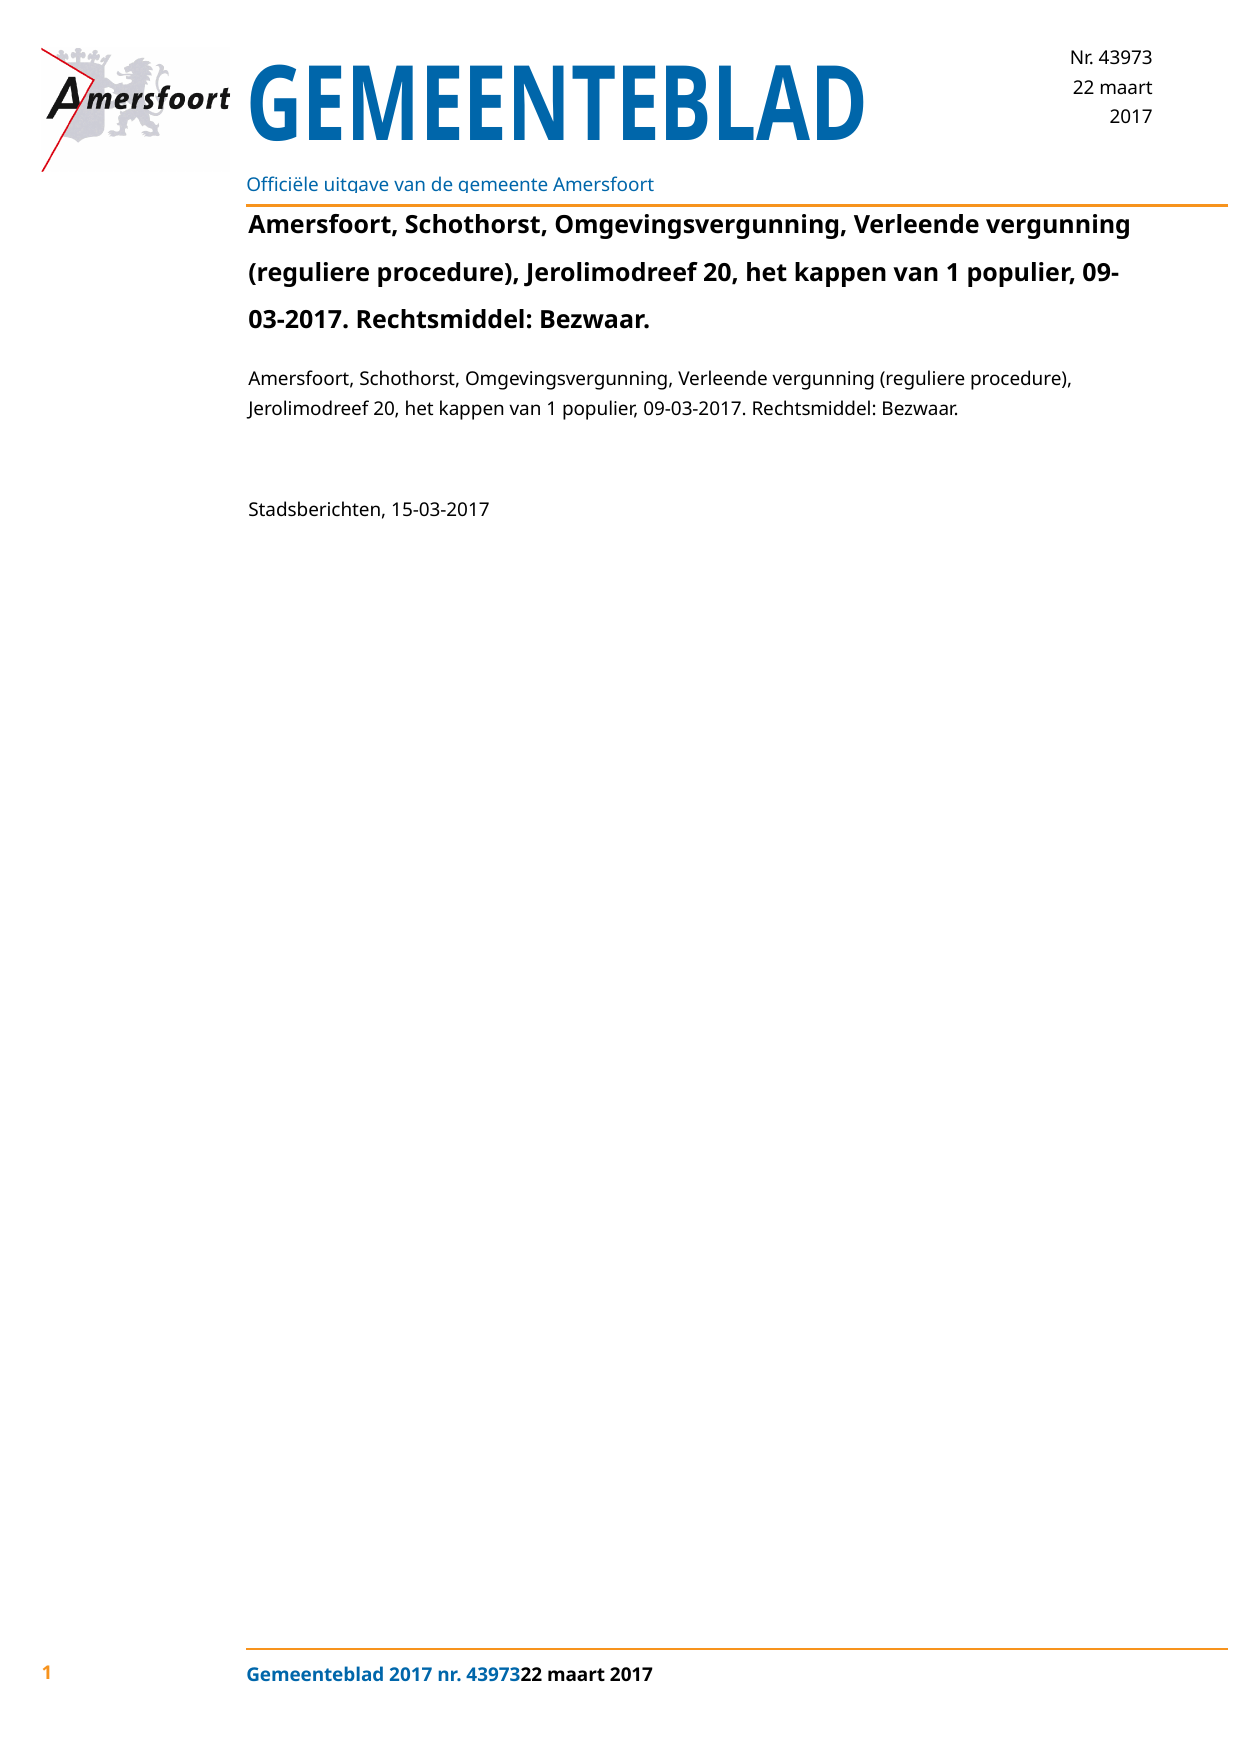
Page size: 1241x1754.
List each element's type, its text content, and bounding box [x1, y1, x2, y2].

text Amersfoort, Schothorst, Omgevingsvergunning, Verleende vergunning (reguliere procedure), Jerolimodreef 20, het kappen van 1 populier, 09-03-2017. Rechtsmiddel: Bezwaar. [248, 366, 1152, 421]
text Stadsberichten, 15-03-2017 [248, 496, 1152, 522]
text Amersfoort, Schothorst, Omgevingsvergunning, Verleende vergunning (reguliere procedure), Jerolimodreef 20, het kappen van 1 populier, 09-03-2017. Rechtsmiddel: Bezwaar. [248, 207, 1152, 336]
picture [41, 47, 231, 172]
